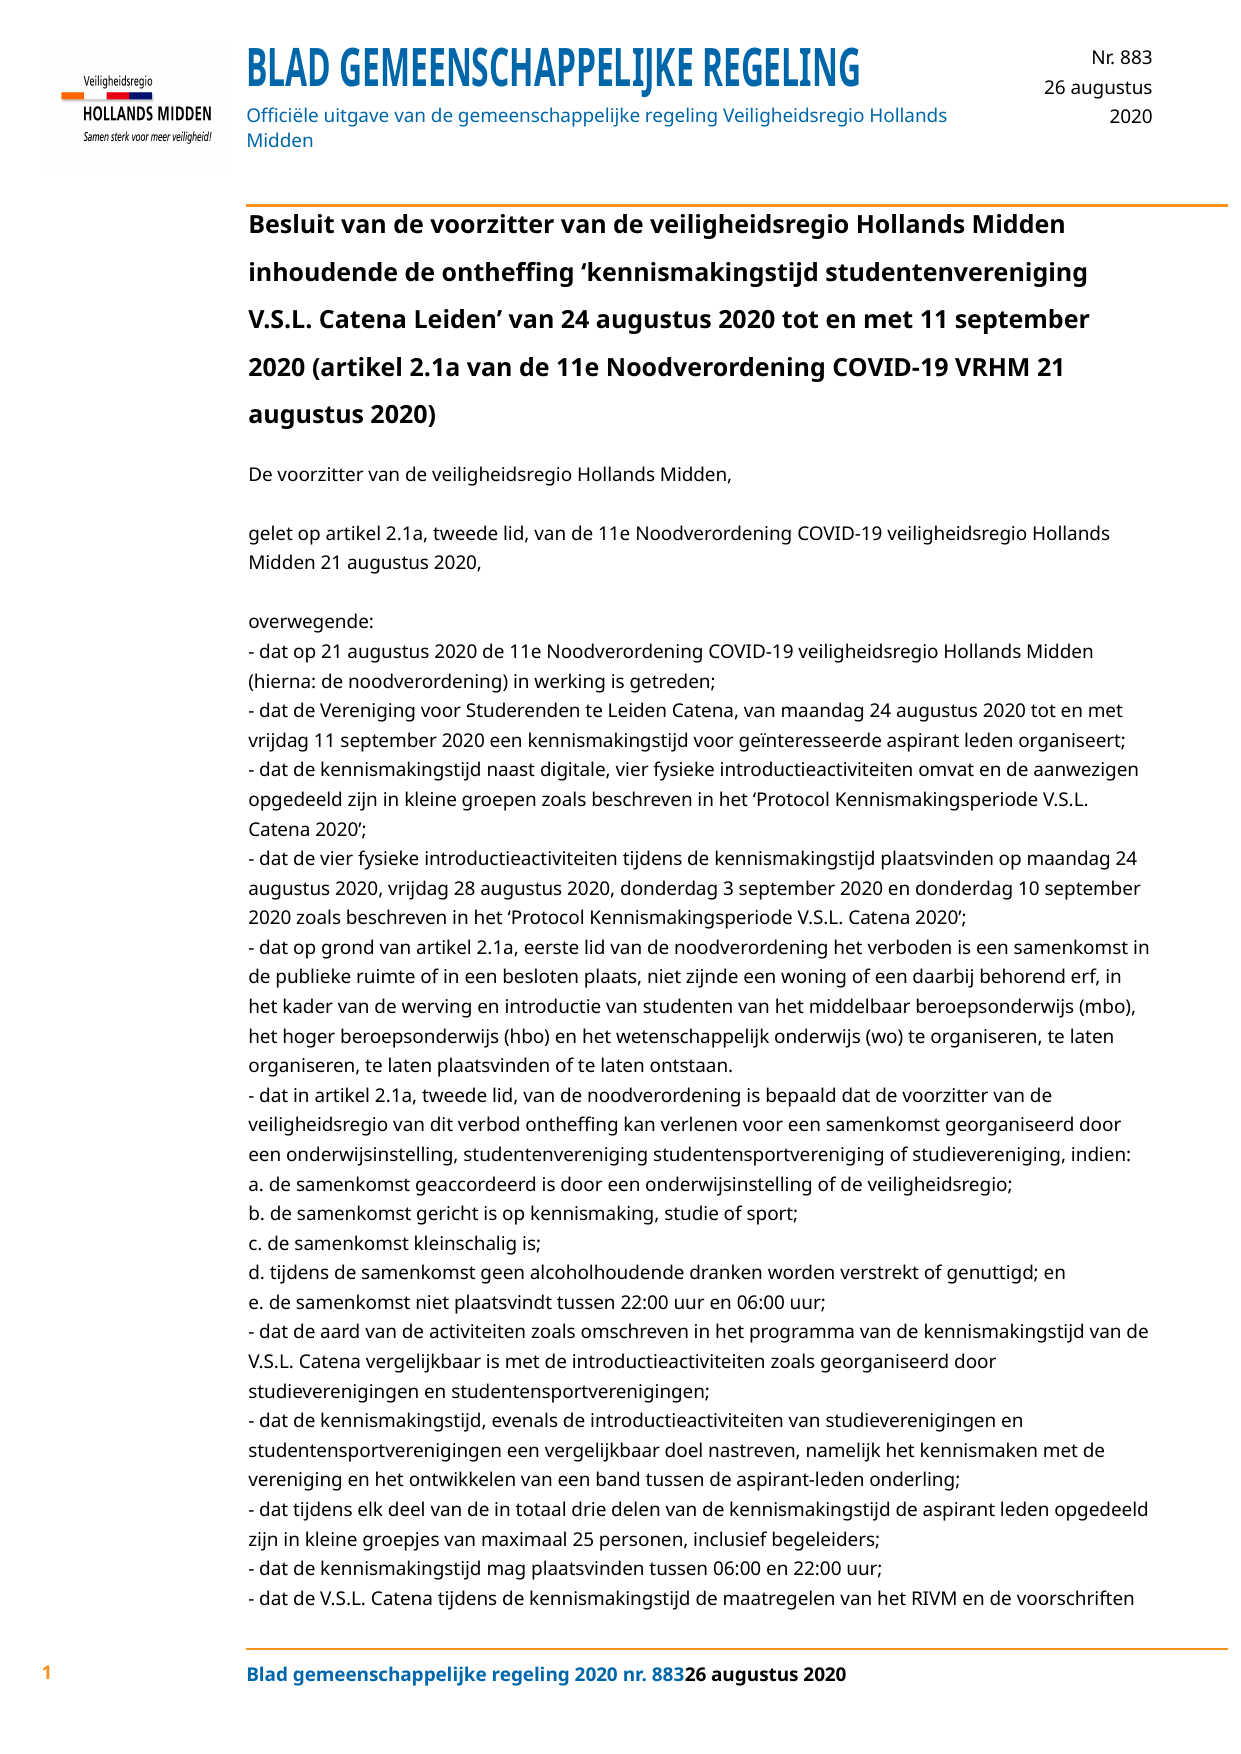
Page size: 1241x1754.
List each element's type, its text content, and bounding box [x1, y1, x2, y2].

text b. de samenkomst gericht is op kennismaking, studie of sport; [248, 1200, 1152, 1226]
text - dat de kennismakingstijd mag plaatsvinden tussen 06:00 en 22:00 uur; [248, 1555, 1152, 1581]
text - dat de vier fysieke introductieactiviteiten tijdens de kennismakingstijd plaatsvinden op maandag 24 augustus 2020, vrijdag 28 augustus 2020, donderdag 3 september 2020 en donderdag 10 september 2020 zoals beschreven in het ‘Protocol Kennismakingsperiode V.S.L. Catena 2020’; [248, 845, 1152, 930]
text - dat de kennismakingstijd naast digitale, vier fysieke introductieactiviteiten omvat en de aanwezigen opgedeeld zijn in kleine groepen zoals beschreven in het ‘Protocol Kennismakingsperiode V.S.L. Catena 2020’; [248, 757, 1152, 841]
text De voorzitter van de veiligheidsregio Hollands Midden, [248, 461, 1152, 486]
text - dat de Vereniging voor Studerenden te Leiden Catena, van maandag 24 augustus 2020 tot en met vrijdag 11 september 2020 een kennismakingstijd voor geïnteresseerde aspirant leden organiseert; [248, 697, 1152, 753]
text - dat op 21 augustus 2020 de 11e Noodverordening COVID-19 veiligheidsregio Hollands Midden (hierna: de noodverordening) in werking is getreden; [248, 638, 1152, 693]
text - dat tijdens elk deel van de in totaal drie delen van de kennismakingstijd de aspirant leden opgedeeld zijn in kleine groepjes van maximaal 25 personen, inclusief begeleiders; [248, 1496, 1152, 1551]
text c. de samenkomst kleinschalig is; [248, 1230, 1152, 1256]
text - dat op grond van artikel 2.1a, eerste lid van de noodverordening het verboden is een samenkomst in de publieke ruimte of in een besloten plaats, niet zijnde een woning of een daarbij behorend erf, in het kader van de werving en introductie van studenten van het middelbaar beroepsonderwijs (mbo), het hoger beroepsonderwijs (hbo) en het wetenschappelijk onderwijs (wo) te organiseren, te laten organiseren, te laten plaatsvinden of te laten ontstaan. [248, 934, 1152, 1078]
text Besluit van de voorzitter van de veiligheidsregio Hollands Midden inhoudende de ontheffing ‘kennismakingstijd studentenvereniging V.S.L. Catena Leiden’ van 24 augustus 2020 tot en met 11 september 2020 (artikel 2.1a van de 11e Noodverordening COVID-19 VRHM 21 augustus 2020) [248, 207, 1152, 431]
text d. tijdens de samenkomst geen alcoholhoudende dranken worden verstrekt of genuttigd; en [248, 1259, 1152, 1285]
text - dat de aard van de activiteiten zoals omschreven in het programma van de kennismakingstijd van de V.S.L. Catena vergelijkbaar is met de introductieactiviteiten zoals georganiseerd door studieverenigingen en studentensportverenigingen; [248, 1319, 1152, 1403]
text - dat de kennismakingstijd, evenals de introductieactiviteiten van studieverenigingen en studentensportverenigingen een vergelijkbaar doel nastreven, namelijk het kennismaken met de vereniging en het ontwikkelen van een band tussen de aspirant-leden onderling; [248, 1407, 1152, 1492]
text a. de samenkomst geaccordeerd is door een onderwijsinstelling of de veiligheidsregio; [248, 1171, 1152, 1196]
text gelet op artikel 2.1a, tweede lid, van de 11e Noodverordening COVID-19 veiligheidsregio Hollands Midden 21 augustus 2020, [248, 520, 1152, 575]
text - dat in artikel 2.1a, tweede lid, van de noodverordening is bepaald dat de voorzitter van de veiligheidsregio van dit verbod ontheffing kan verlenen voor een samenkomst georganiseerd door een onderwijsinstelling, studentenvereniging studentensportvereniging of studievereniging, indien: [248, 1082, 1152, 1167]
picture [41, 47, 231, 172]
text e. de samenkomst niet plaatsvindt tussen 22:00 uur en 06:00 uur; [248, 1289, 1152, 1315]
text overwegende: [248, 609, 1152, 634]
text - dat de V.S.L. Catena tijdens de kennismakingstijd de maatregelen van het RIVM en de voorschriften [248, 1585, 1152, 1611]
